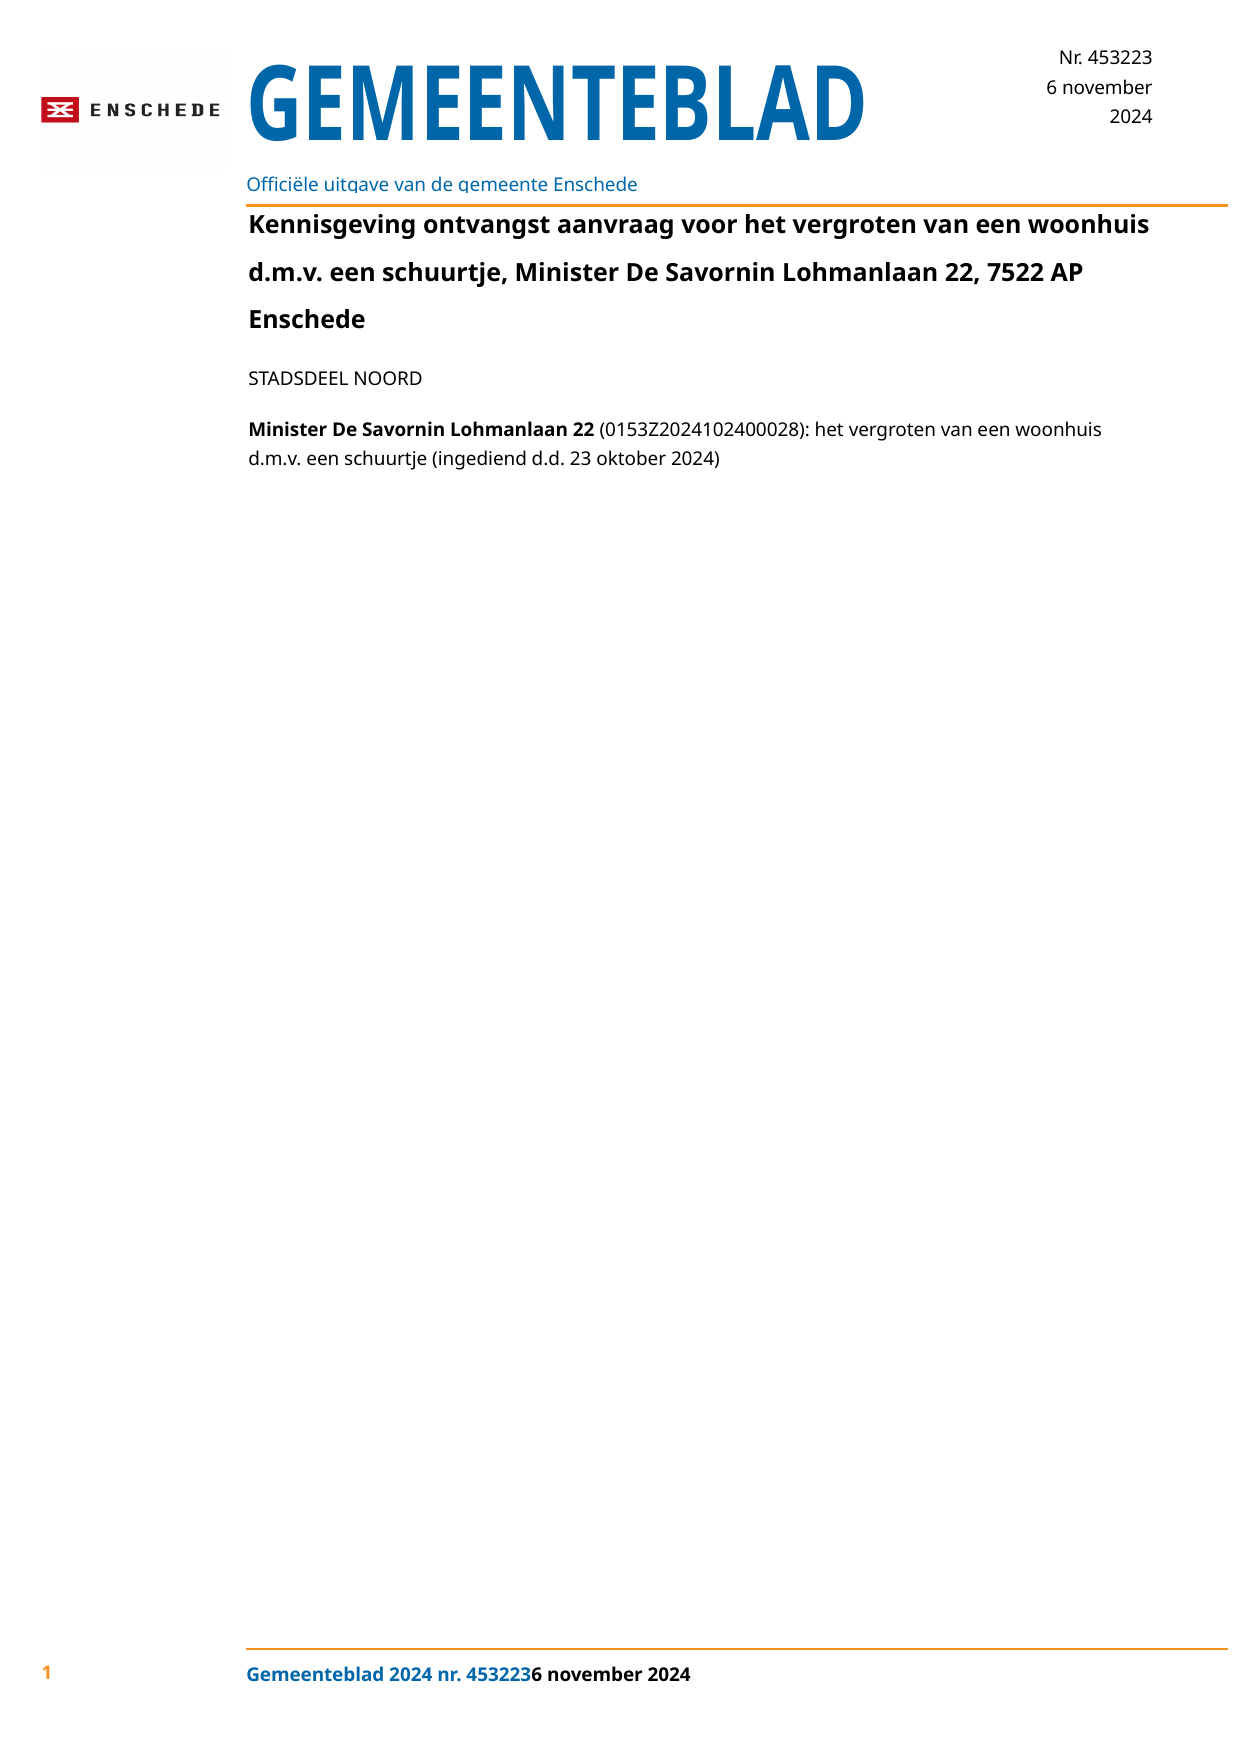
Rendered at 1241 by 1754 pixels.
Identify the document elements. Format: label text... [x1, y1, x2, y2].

picture [41, 47, 231, 172]
text Minister De Savornin Lohmanlaan 22 (0153Z2024102400028): het vergroten van een woonhuis d.m.v. een schuurtje (ingediend d.d. 23 oktober 2024) [248, 416, 1152, 471]
text STADSDEEL NOORD [248, 366, 1152, 391]
text Kennisgeving ontvangst aanvraag voor het vergroten van een woonhuis d.m.v. een schuurtje, Minister De Savornin Lohmanlaan 22, 7522 AP Enschede [248, 207, 1152, 336]
